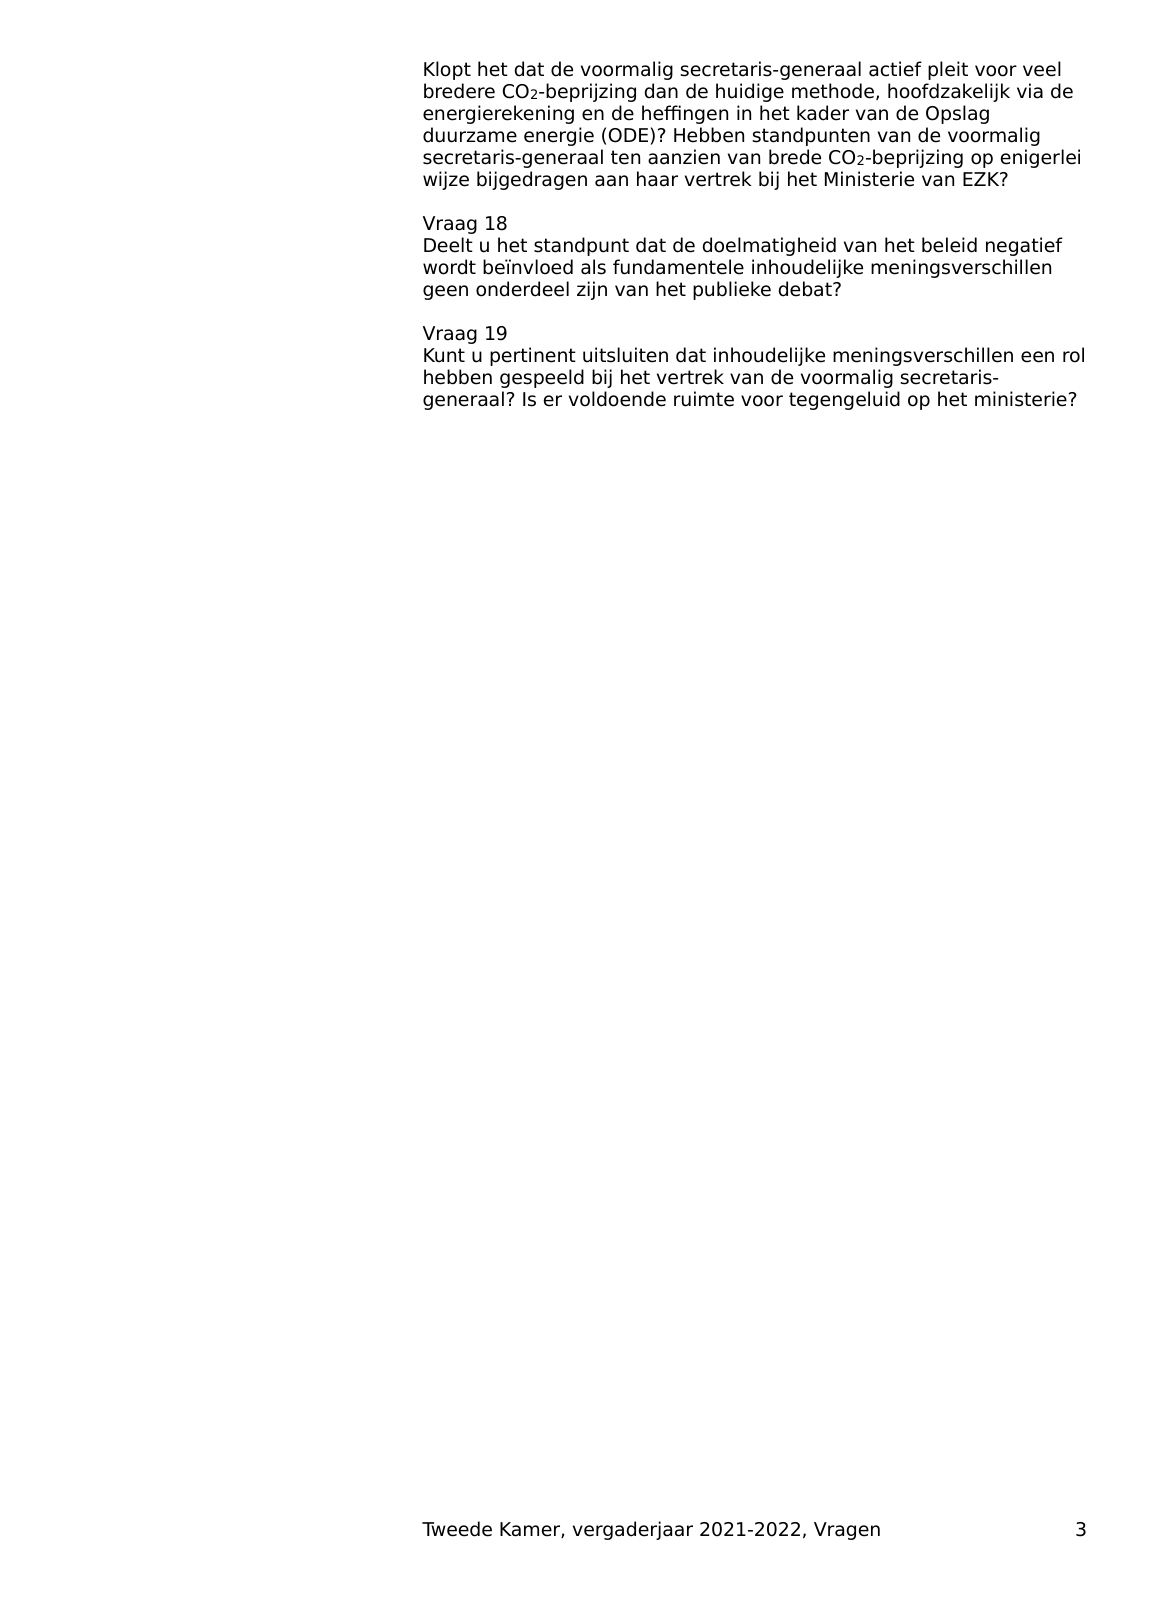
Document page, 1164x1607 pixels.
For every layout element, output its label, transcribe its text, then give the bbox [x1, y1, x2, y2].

text Vraag 18 [422, 213, 1087, 235]
text Kunt u pertinent uitsluiten dat inhoudelijke meningsverschillen een rol hebben gespeeld bij het vertrek van de voormalig secretaris-generaal? Is er voldoende ruimte voor tegengeluid op het ministerie? [422, 345, 1087, 411]
text Klopt het dat de voormalig secretaris-generaal actief pleit voor veel bredere CO2-beprijzing dan de huidige methode, hoofdzakelijk via de energierekening en de heffingen in het kader van de Opslag duurzame energie (ODE)? Hebben standpunten van de voormalig secretaris-generaal ten aanzien van brede CO2-beprijzing op enigerlei wijze bijgedragen aan haar vertrek bij het Ministerie van EZK? [422, 59, 1087, 191]
text Vraag 19 [422, 323, 1087, 345]
text Deelt u het standpunt dat de doelmatigheid van het beleid negatief wordt beïnvloed als fundamentele inhoudelijke meningsverschillen geen onderdeel zijn van het publieke debat? [422, 235, 1087, 301]
